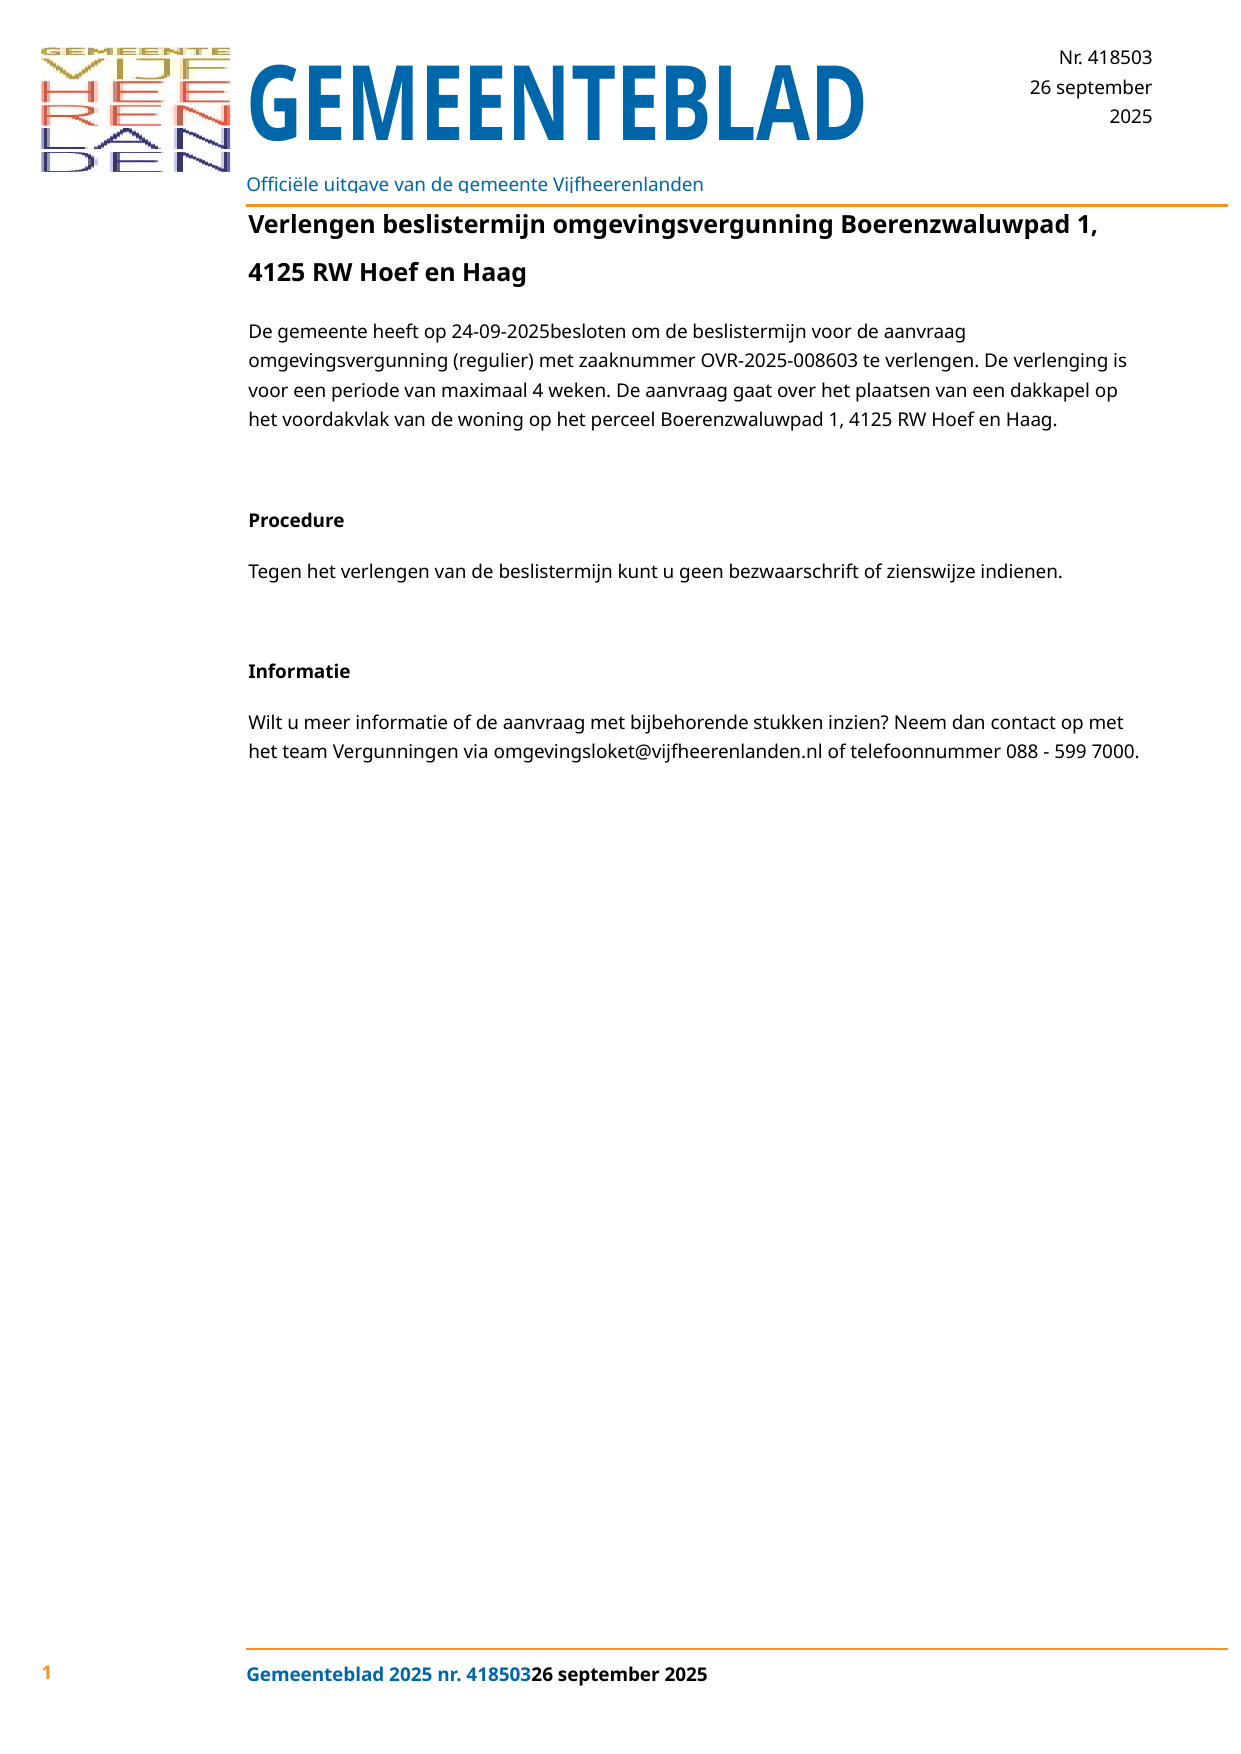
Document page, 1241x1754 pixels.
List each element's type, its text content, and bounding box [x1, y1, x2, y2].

picture [41, 47, 231, 172]
text Verlengen beslistermijn omgevingsvergunning Boerenzwaluwpad 1, 4125 RW Hoef en Haag [248, 207, 1152, 288]
text De gemeente heeft op 24-09-2025besloten om de beslistermijn voor de aanvraag omgevingsvergunning (regulier) met zaaknummer OVR-2025-008603 te verlengen. De verlenging is voor een periode van maximaal 4 weken. De aanvraag gaat over het plaatsen van een dakkapel op het voordakvlak van de woning op het perceel Boerenzwaluwpad 1, 4125 RW Hoef en Haag. [248, 318, 1152, 432]
text Wilt u meer informatie of de aanvraag met bijbehorende stukken inzien? Neem dan contact op met het team Vergunningen via omgevingsloket@vijfheerenlanden.nl of telefoonnummer 088 - 599 7000. [248, 709, 1152, 764]
text Tegen het verlengen van de beslistermijn kunt u geen bezwaarschrift of zienswijze indienen. [248, 558, 1152, 584]
text Procedure [248, 507, 1152, 533]
text Informatie [248, 659, 1152, 684]
